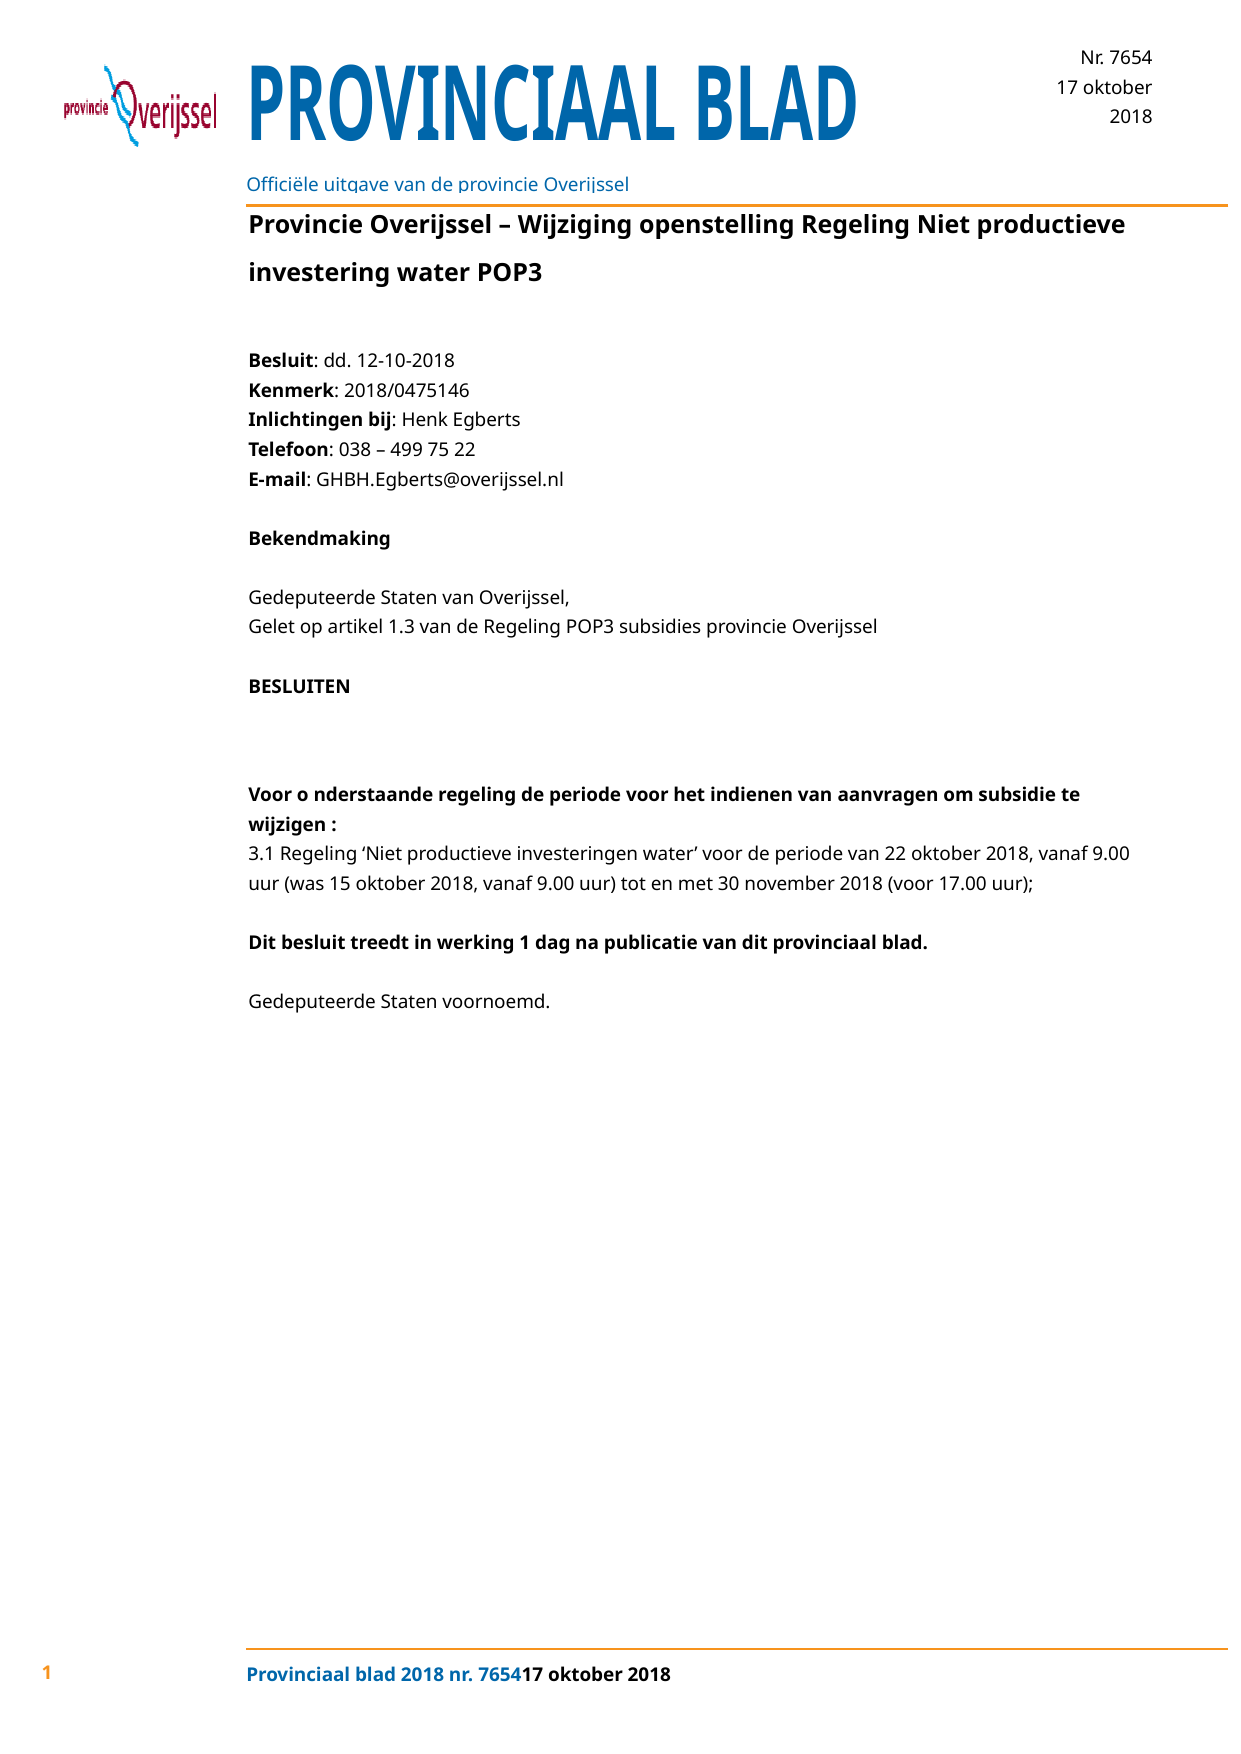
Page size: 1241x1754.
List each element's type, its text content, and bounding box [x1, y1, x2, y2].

text Gedeputeerde Staten voornoemd. [248, 988, 1152, 1014]
text Inlichtingen bij: Henk Egberts [248, 407, 1152, 432]
text Bekendmaking [248, 525, 1152, 551]
text Gelet op artikel 1.3 van de Regeling POP3 subsidies provincie Overijssel [248, 614, 1152, 639]
text BESLUITEN [248, 673, 1152, 699]
text Provincie Overijssel – Wijziging openstelling Regeling Niet productieve investering water POP3 [248, 207, 1152, 288]
picture [41, 47, 231, 172]
text Kenmerk: 2018/0475146 [248, 377, 1152, 403]
text Telefoon: 038 – 499 75 22 [248, 436, 1152, 462]
text 3.1 Regeling ‘Niet productieve investeringen water’ voor de periode van 22 oktober 2018, vanaf 9.00 uur (was 15 oktober 2018, vanaf 9.00 uur) tot en met 30 november 2018 (voor 17.00 uur); [248, 841, 1152, 896]
text Voor o nderstaande regeling de periode voor het indienen van aanvragen om subsidie te wijzigen : [248, 781, 1152, 837]
text Dit besluit treedt in werking 1 dag na publicatie van dit provinciaal blad. [248, 929, 1152, 955]
text E-mail: GHBH.Egberts@overijssel.nl [248, 466, 1152, 492]
text Besluit: dd. 12-10-2018 [248, 347, 1152, 373]
text Gedeputeerde Staten van Overijssel, [248, 584, 1152, 610]
